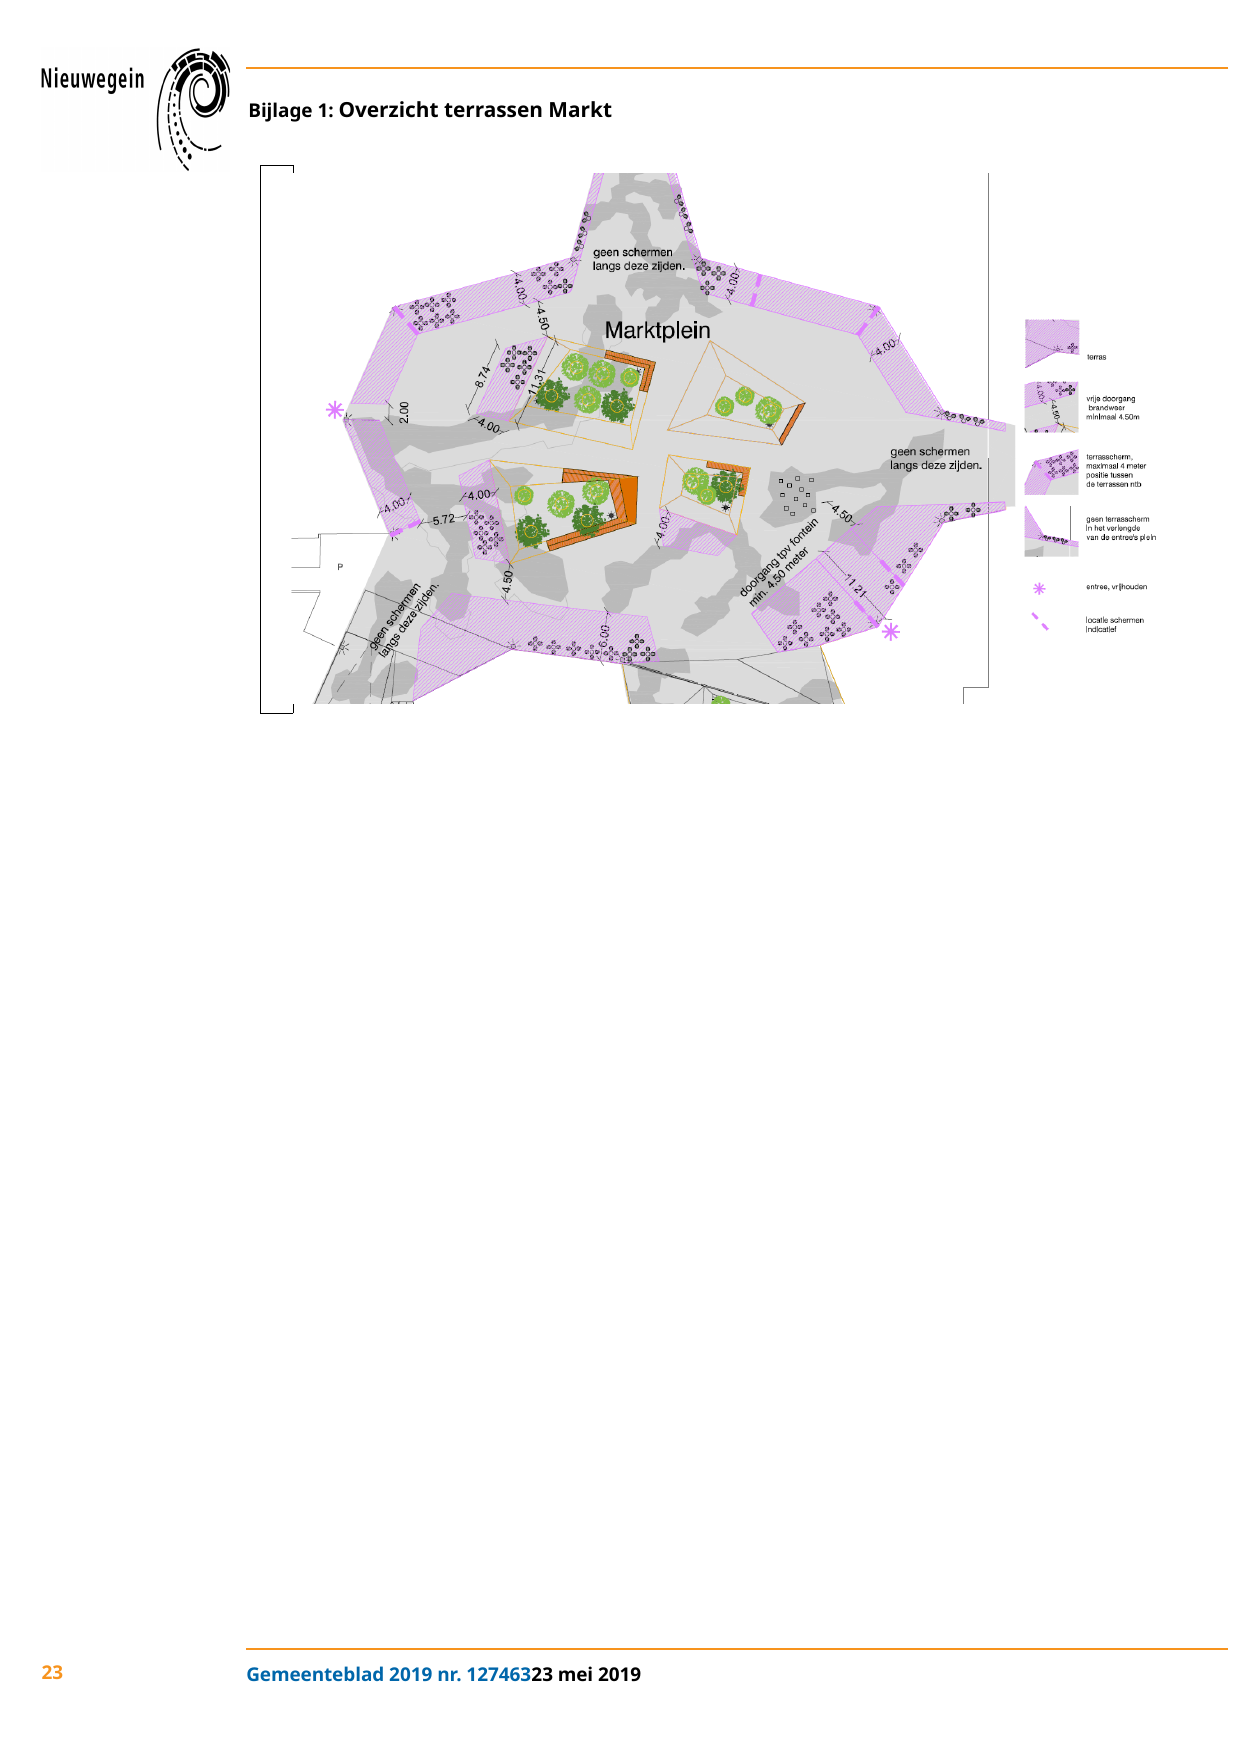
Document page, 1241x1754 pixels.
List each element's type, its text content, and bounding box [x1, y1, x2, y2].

picture [41, 47, 231, 172]
picture [268, 173, 1173, 704]
text Bijlage 1: Overzicht terrassen Markt [248, 95, 1152, 123]
